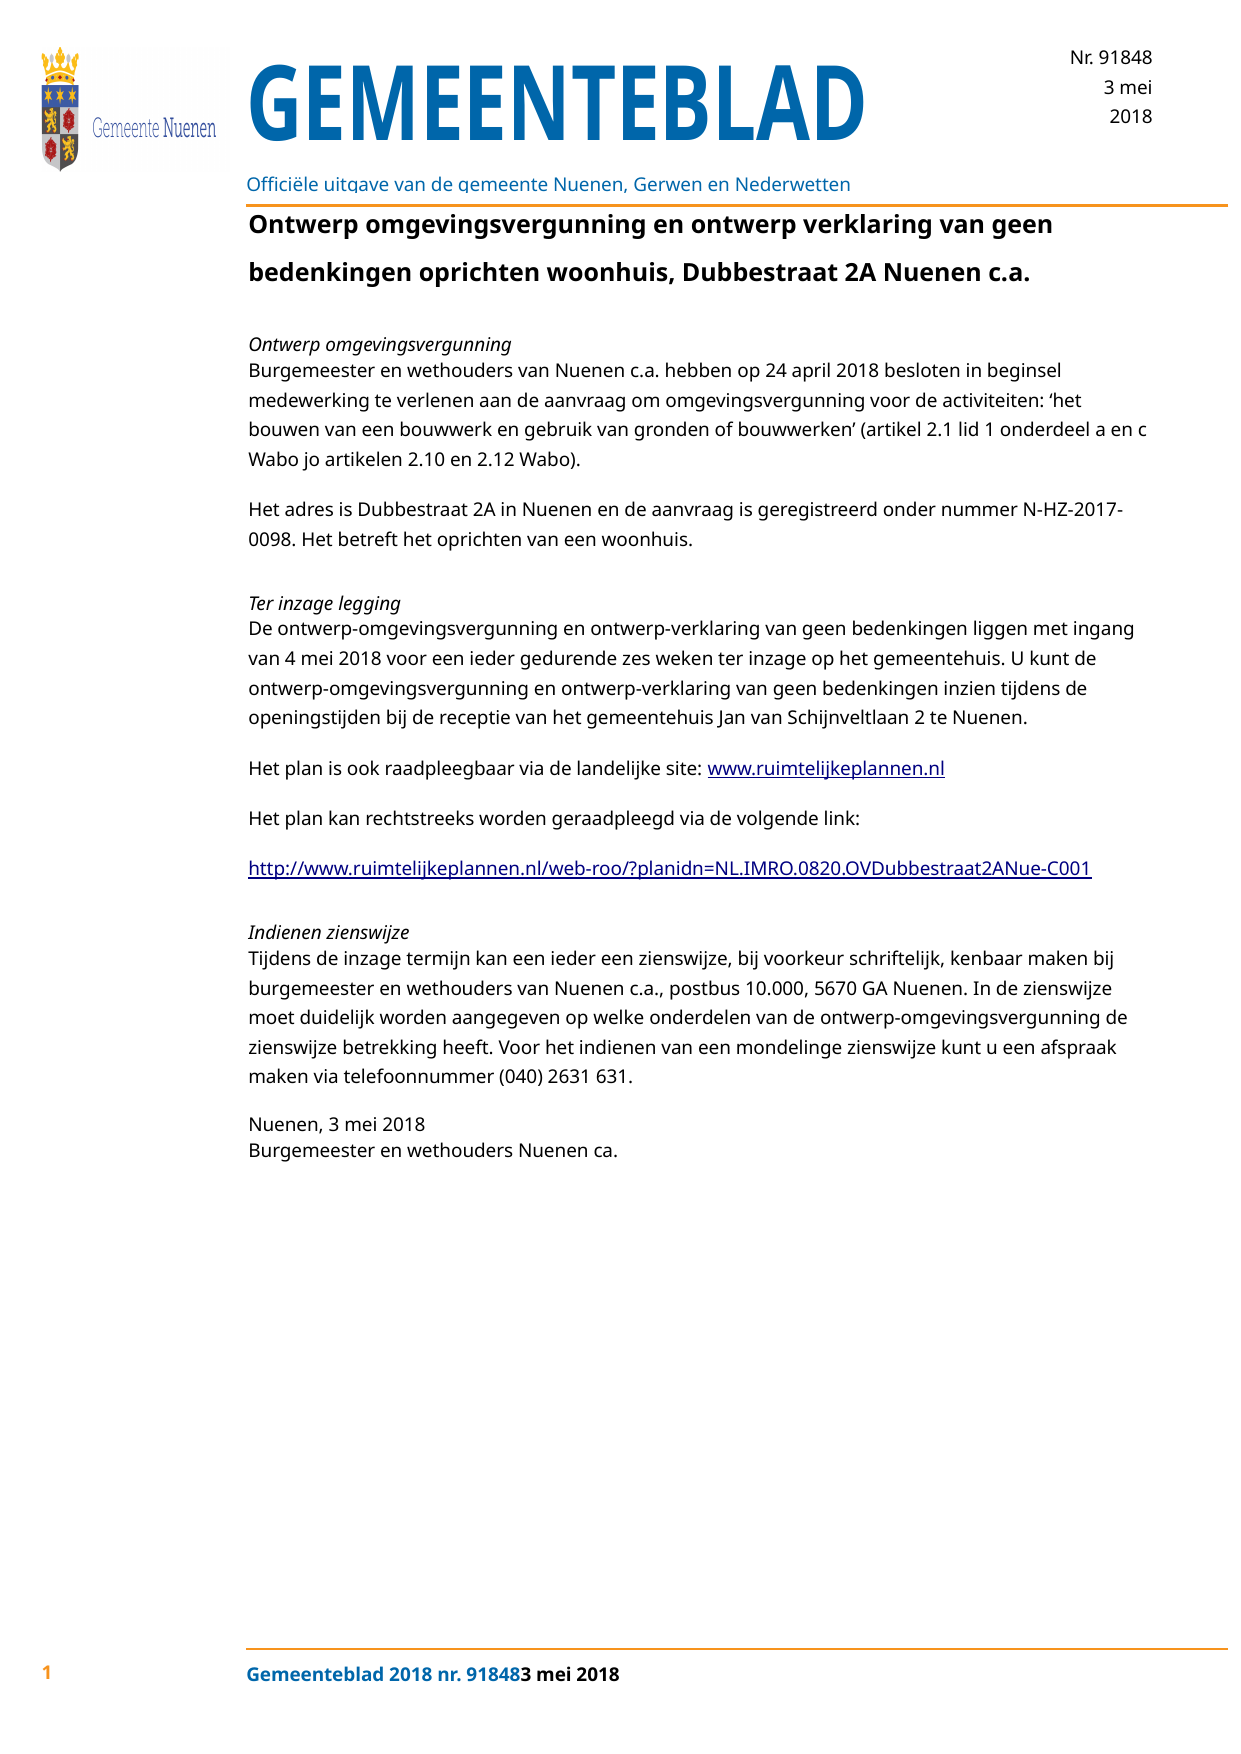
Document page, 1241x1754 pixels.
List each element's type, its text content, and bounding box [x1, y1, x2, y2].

picture [41, 47, 231, 172]
text Tijdens de inzage termijn kan een ieder een zienswijze, bij voorkeur schriftelijk, kenbaar maken bij burgemeester en wethouders van Nuenen c.a., postbus 10.000, 5670 GA Nuenen. In de zienswijze moet duidelijk worden aangegeven op welke onderdelen van de ontwerp-omgevingsvergunning de zienswijze betrekking heeft. Voor het indienen van een mondelinge zienswijze kunt u een afspraak maken via telefoonnummer (040) 2631 631. [248, 945, 1152, 1089]
text Het plan kan rechtstreeks worden geraadpleegd via de volgende link: [248, 805, 1152, 831]
text Nuenen, 3 mei 2018 [248, 1111, 1152, 1137]
text Burgemeester en wethouders Nuenen ca. [248, 1137, 1152, 1163]
text Ontwerp omgevingsvergunning [248, 331, 1152, 357]
text Het plan is ook raadpleegbaar via de landelijke site: www.ruimtelijkeplannen.nl [248, 755, 1152, 781]
text Het adres is Dubbestraat 2A in Nuenen en de aanvraag is geregistreerd onder nummer N-HZ-2017-0098. Het betreft het oprichten van een woonhuis. [248, 496, 1152, 552]
text Burgemeester en wethouders van Nuenen c.a. hebben op 24 april 2018 besloten in beginsel medewerking te verlenen aan de aanvraag om omgevingsvergunning voor de activiteiten: ‘het bouwen van een bouwwerk en gebruik van gronden of bouwwerken’ (artikel 2.1 lid 1 onderdeel a en c Wabo jo artikelen 2.10 en 2.12 Wabo). [248, 357, 1152, 472]
text Indienen zienswijze [248, 919, 1152, 945]
text Ter inzage legging [248, 590, 1152, 616]
text Ontwerp omgevingsvergunning en ontwerp verklaring van geen bedenkingen oprichten woonhuis, Dubbestraat 2A Nuenen c.a. [248, 207, 1152, 288]
text http://www.ruimtelijkeplannen.nl/web-roo/?planidn=NL.IMRO.0820.OVDubbestraat2ANue-C001 [248, 856, 1152, 881]
text De ontwerp-omgevingsvergunning en ontwerp-verklaring van geen bedenkingen liggen met ingang van 4 mei 2018 voor een ieder gedurende zes weken ter inzage op het gemeentehuis. U kunt de ontwerp-omgevingsvergunning en ontwerp-verklaring van geen bedenkingen inzien tijdens de openingstijden bij de receptie van het gemeentehuis Jan van Schijnveltlaan 2 te Nuenen. [248, 616, 1152, 730]
